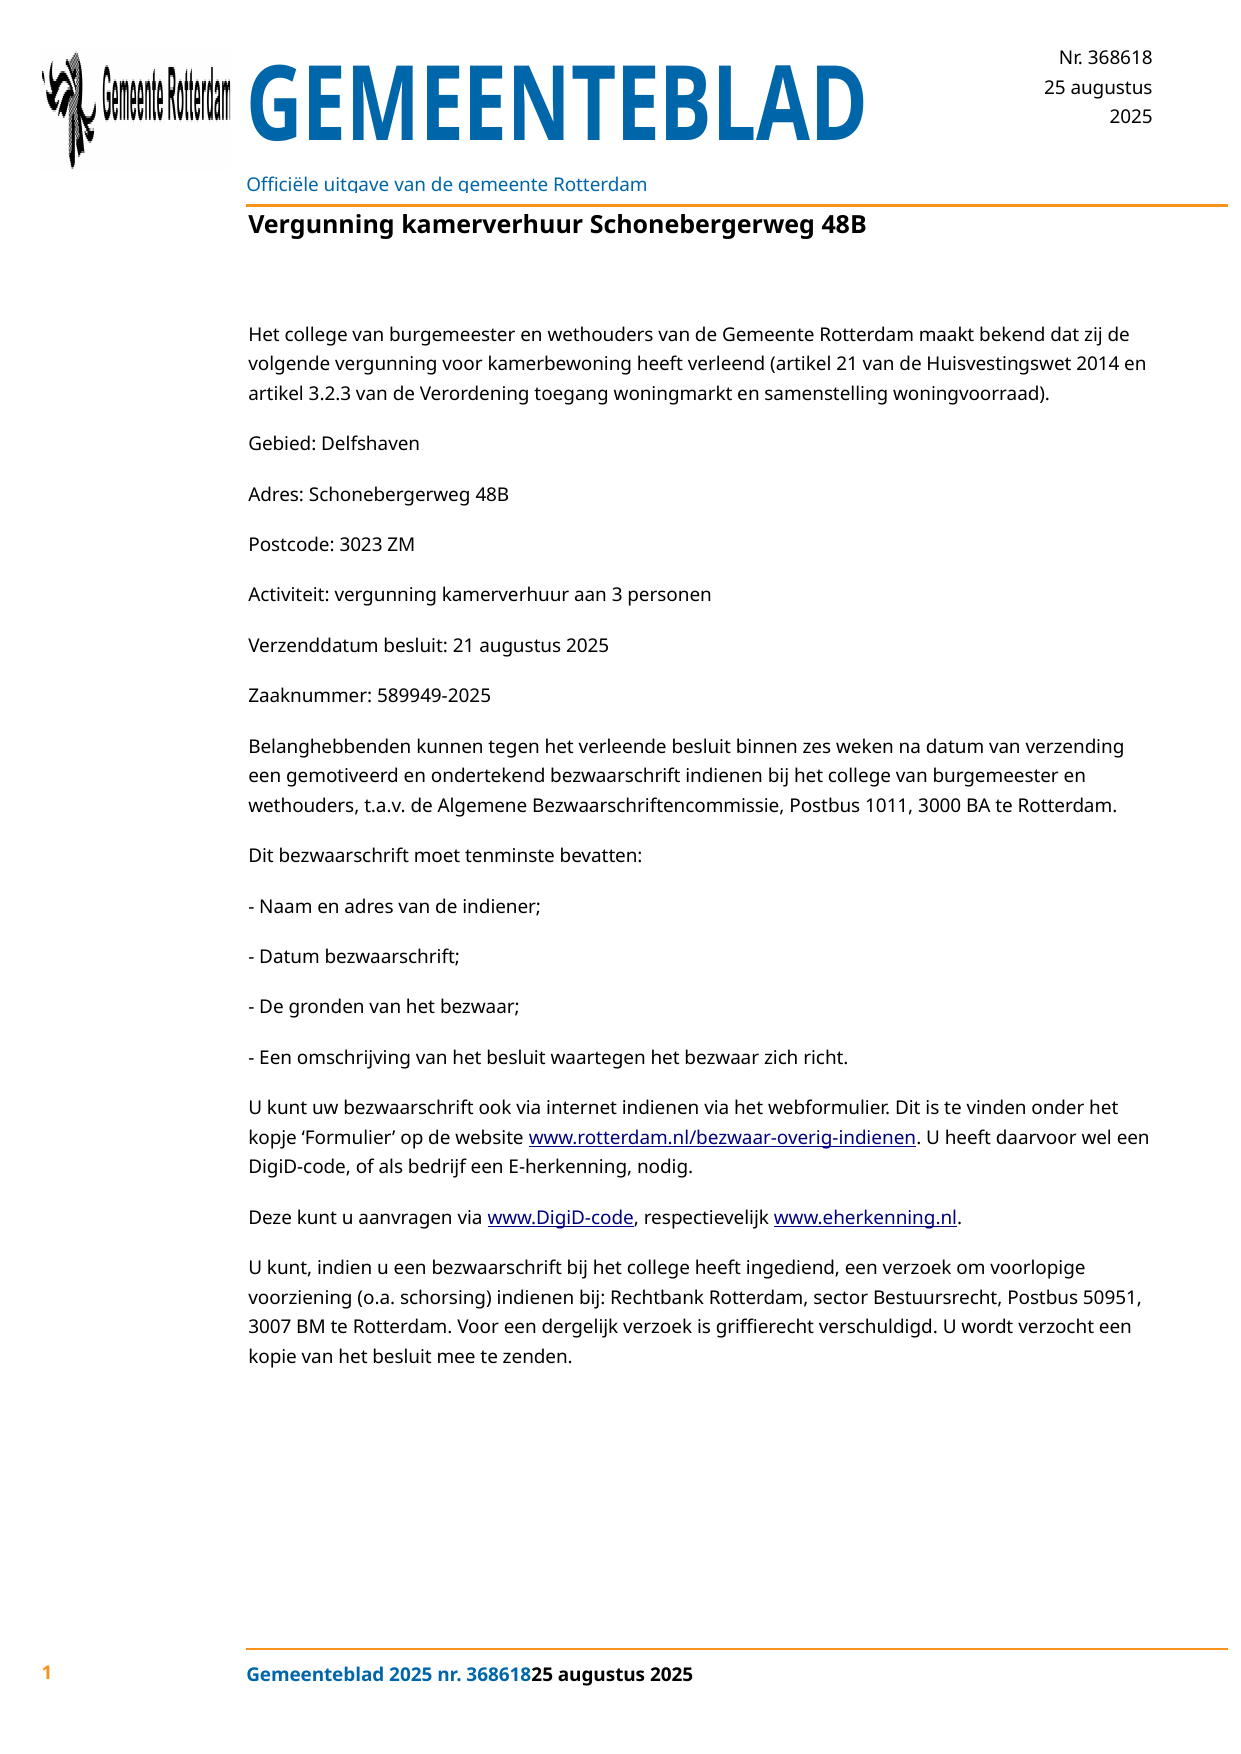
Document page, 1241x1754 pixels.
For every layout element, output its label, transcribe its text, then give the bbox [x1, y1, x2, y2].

text Dit bezwaarschrift moet tenminste bevatten: [248, 842, 1152, 868]
text Gebied: Delfshaven [248, 430, 1152, 456]
text Belanghebbenden kunnen tegen het verleende besluit binnen zes weken na datum van verzending een gemotiveerd en ondertekend bezwaarschrift indienen bij het college van burgemeester en wethouders, t.a.v. de Algemene Bezwaarschriftencommissie, Postbus 1011, 3000 BA te Rotterdam. [248, 733, 1152, 818]
text - Naam en adres van de indiener; [248, 893, 1152, 918]
text - Datum bezwaarschrift; [248, 943, 1152, 969]
text Vergunning kamerverhuur Schonebergerweg 48B [248, 207, 1152, 241]
text Zaaknummer: 589949-2025 [248, 682, 1152, 708]
text U kunt uw bezwaarschrift ook via internet indienen via het webformulier. Dit is te vinden onder het kopje ‘Formulier’ op de website www.rotterdam.nl/bezwaar-overig-indienen. U heeft daarvoor wel een DigiD-code, of als bedrijf een E-herkenning, nodig. [248, 1094, 1152, 1179]
text Het college van burgemeester en wethouders van de Gemeente Rotterdam maakt bekend dat zij de volgende vergunning voor kamerbewoning heeft verleend (artikel 21 van de Huisvestingswet 2014 en artikel 3.2.3 van de Verordening toegang woningmarkt en samenstelling woningvoorraad). [248, 321, 1152, 406]
text Postcode: 3023 ZM [248, 531, 1152, 557]
text - Een omschrijving van het besluit waartegen het bezwaar zich richt. [248, 1044, 1152, 1070]
picture [41, 47, 231, 172]
text - De gronden van het bezwaar; [248, 994, 1152, 1019]
text Verzenddatum besluit: 21 augustus 2025 [248, 632, 1152, 658]
text Activiteit: vergunning kamerverhuur aan 3 personen [248, 582, 1152, 607]
text Adres: Schonebergerweg 48B [248, 481, 1152, 506]
text Deze kunt u aanvragen via www.DigiD-code, respectievelijk www.eherkenning.nl. [248, 1204, 1152, 1230]
text U kunt, indien u een bezwaarschrift bij het college heeft ingediend, een verzoek om voorlopige voorziening (o.a. schorsing) indienen bij: Rechtbank Rotterdam, sector Bestuursrecht, Postbus 50951, 3007 BM te Rotterdam. Voor een dergelijk verzoek is griffierecht verschuldigd. U wordt verzocht een kopie van het besluit mee te zenden. [248, 1254, 1152, 1369]
